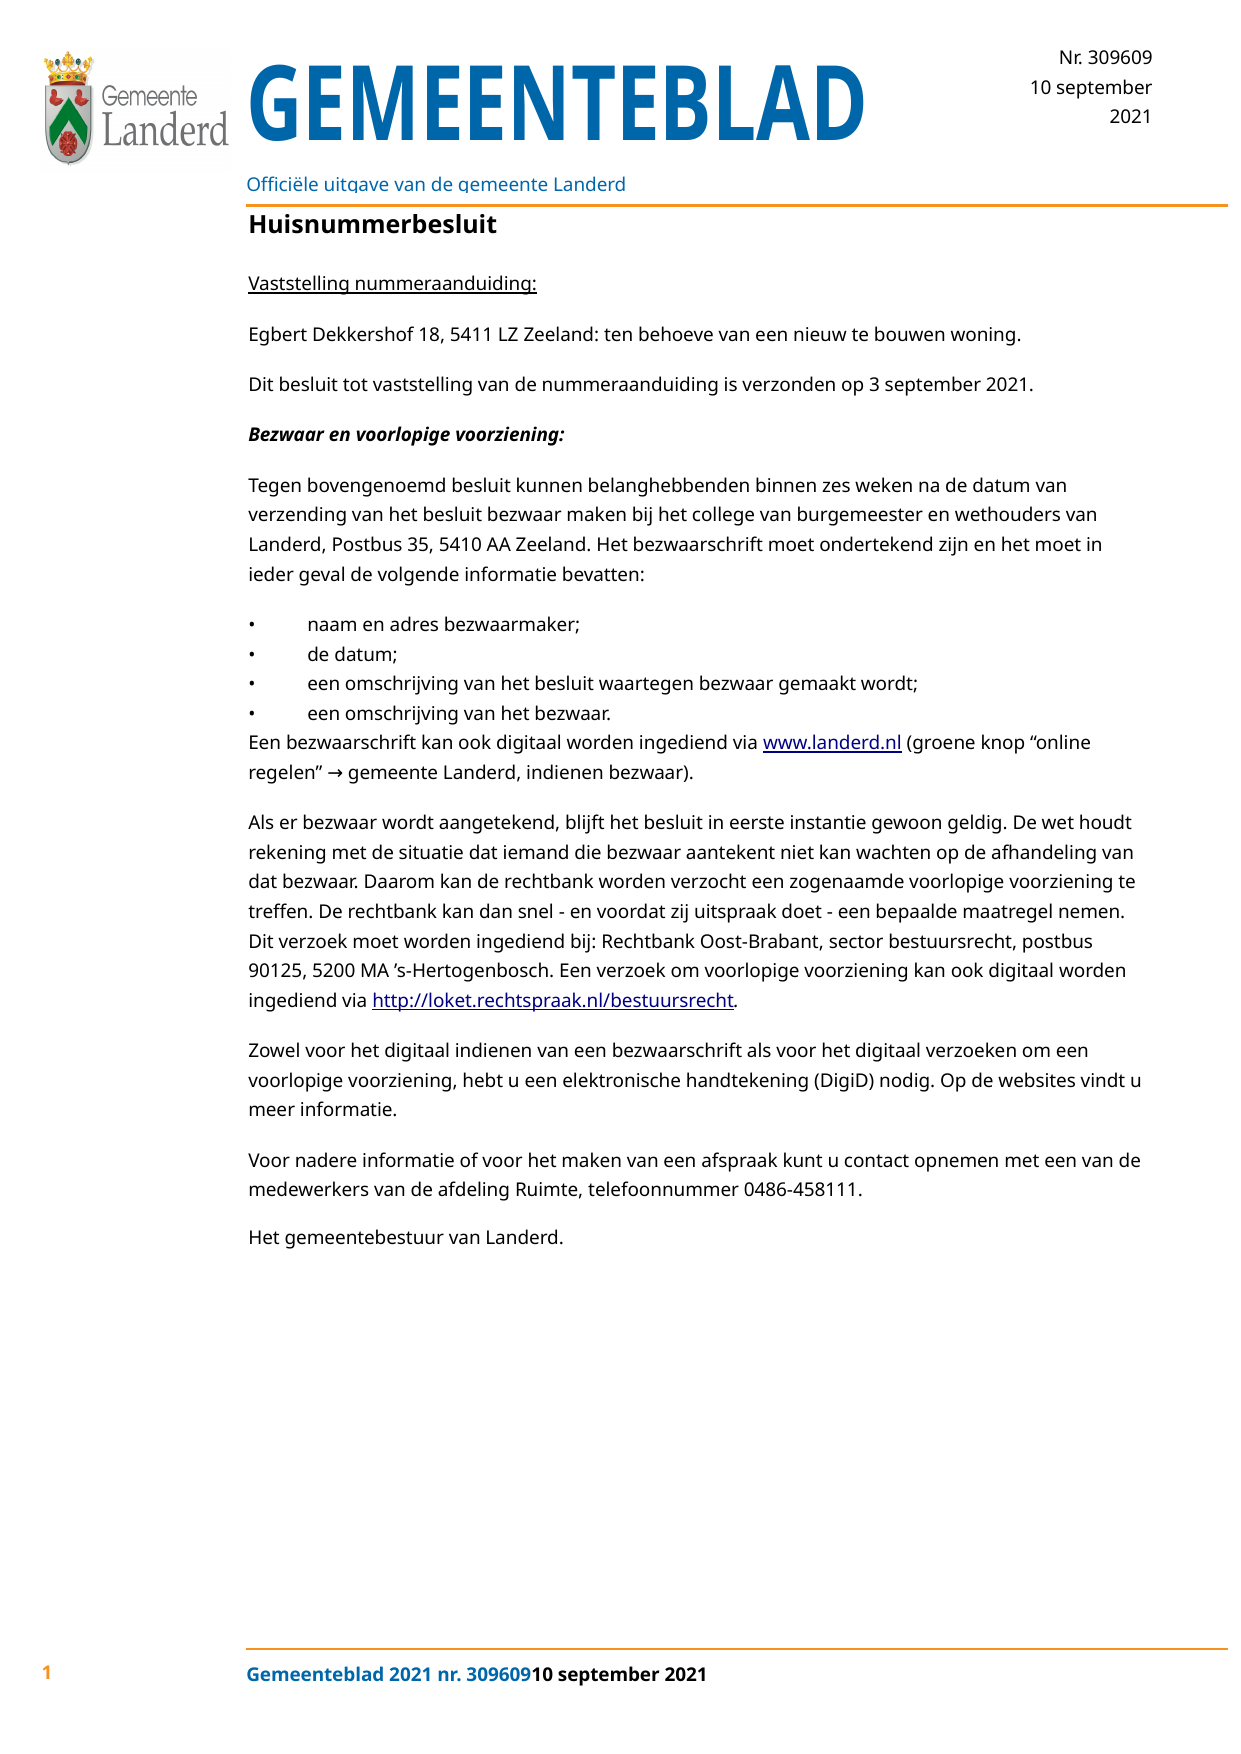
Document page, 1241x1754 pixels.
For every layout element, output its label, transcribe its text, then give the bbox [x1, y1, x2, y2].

text Huisnummerbesluit [248, 207, 1152, 241]
text Egbert Dekkershof 18, 5411 LZ Zeeland: ten behoeve van een nieuw te bouwen woning. [248, 321, 1152, 346]
list de datum; [248, 641, 1152, 666]
text Bezwaar en voorlopige voorziening: [248, 422, 1152, 447]
picture [41, 47, 231, 172]
text Als er bezwaar wordt aangetekend, blijft het besluit in eerste instantie gewoon geldig. De wet houdt rekening met de situatie dat iemand die bezwaar aantekent niet kan wachten op de afhandeling van dat bezwaar. Daarom kan de rechtbank worden verzocht een zogenaamde voorlopige voorziening te treffen. De rechtbank kan dan snel - en voordat zij uitspraak doet - een bepaalde maatregel nemen. Dit verzoek moet worden ingediend bij: Rechtbank Oost-Brabant, sector bestuursrecht, postbus 90125, 5200 MA ’s-Hertogenbosch. Een verzoek om voorlopige voorziening kan ook digitaal worden ingediend via http://loket.rechtspraak.nl/bestuursrecht. [248, 809, 1152, 1013]
text Het gemeentebestuur van Landerd. [248, 1224, 1152, 1250]
text Zowel voor het digitaal indienen van een bezwaarschrift als voor het digitaal verzoeken om een voorlopige voorziening, hebt u een elektronische handtekening (DigiD) nodig. Op de websites vindt u meer informatie. [248, 1037, 1152, 1122]
text Voor nadere informatie of voor het maken van een afspraak kunt u contact opnemen met een van de medewerkers van de afdeling Ruimte, telefoonnummer 0486-458111. [248, 1147, 1152, 1202]
list een omschrijving van het besluit waartegen bezwaar gemaakt wordt; [248, 670, 1152, 696]
text Dit besluit tot vaststelling van de nummeraanduiding is verzonden op 3 september 2021. [248, 371, 1152, 397]
list naam en adres bezwaarmaker; [248, 611, 1152, 637]
list een omschrijving van het bezwaar. [248, 700, 1152, 726]
text Tegen bovengenoemd besluit kunnen belanghebbenden binnen zes weken na de datum van verzending van het besluit bezwaar maken bij het college van burgemeester en wethouders van Landerd, Postbus 35, 5410 AA Zeeland. Het bezwaarschrift moet ondertekend zijn en het moet in ieder geval de volgende informatie bevatten: [248, 472, 1152, 586]
text Een bezwaarschrift kan ook digitaal worden ingediend via www.landerd.nl (groene knop “online regelen” → gemeente Landerd, indienen bezwaar). [248, 729, 1152, 785]
text Vaststelling nummeraanduiding: [248, 270, 1152, 296]
